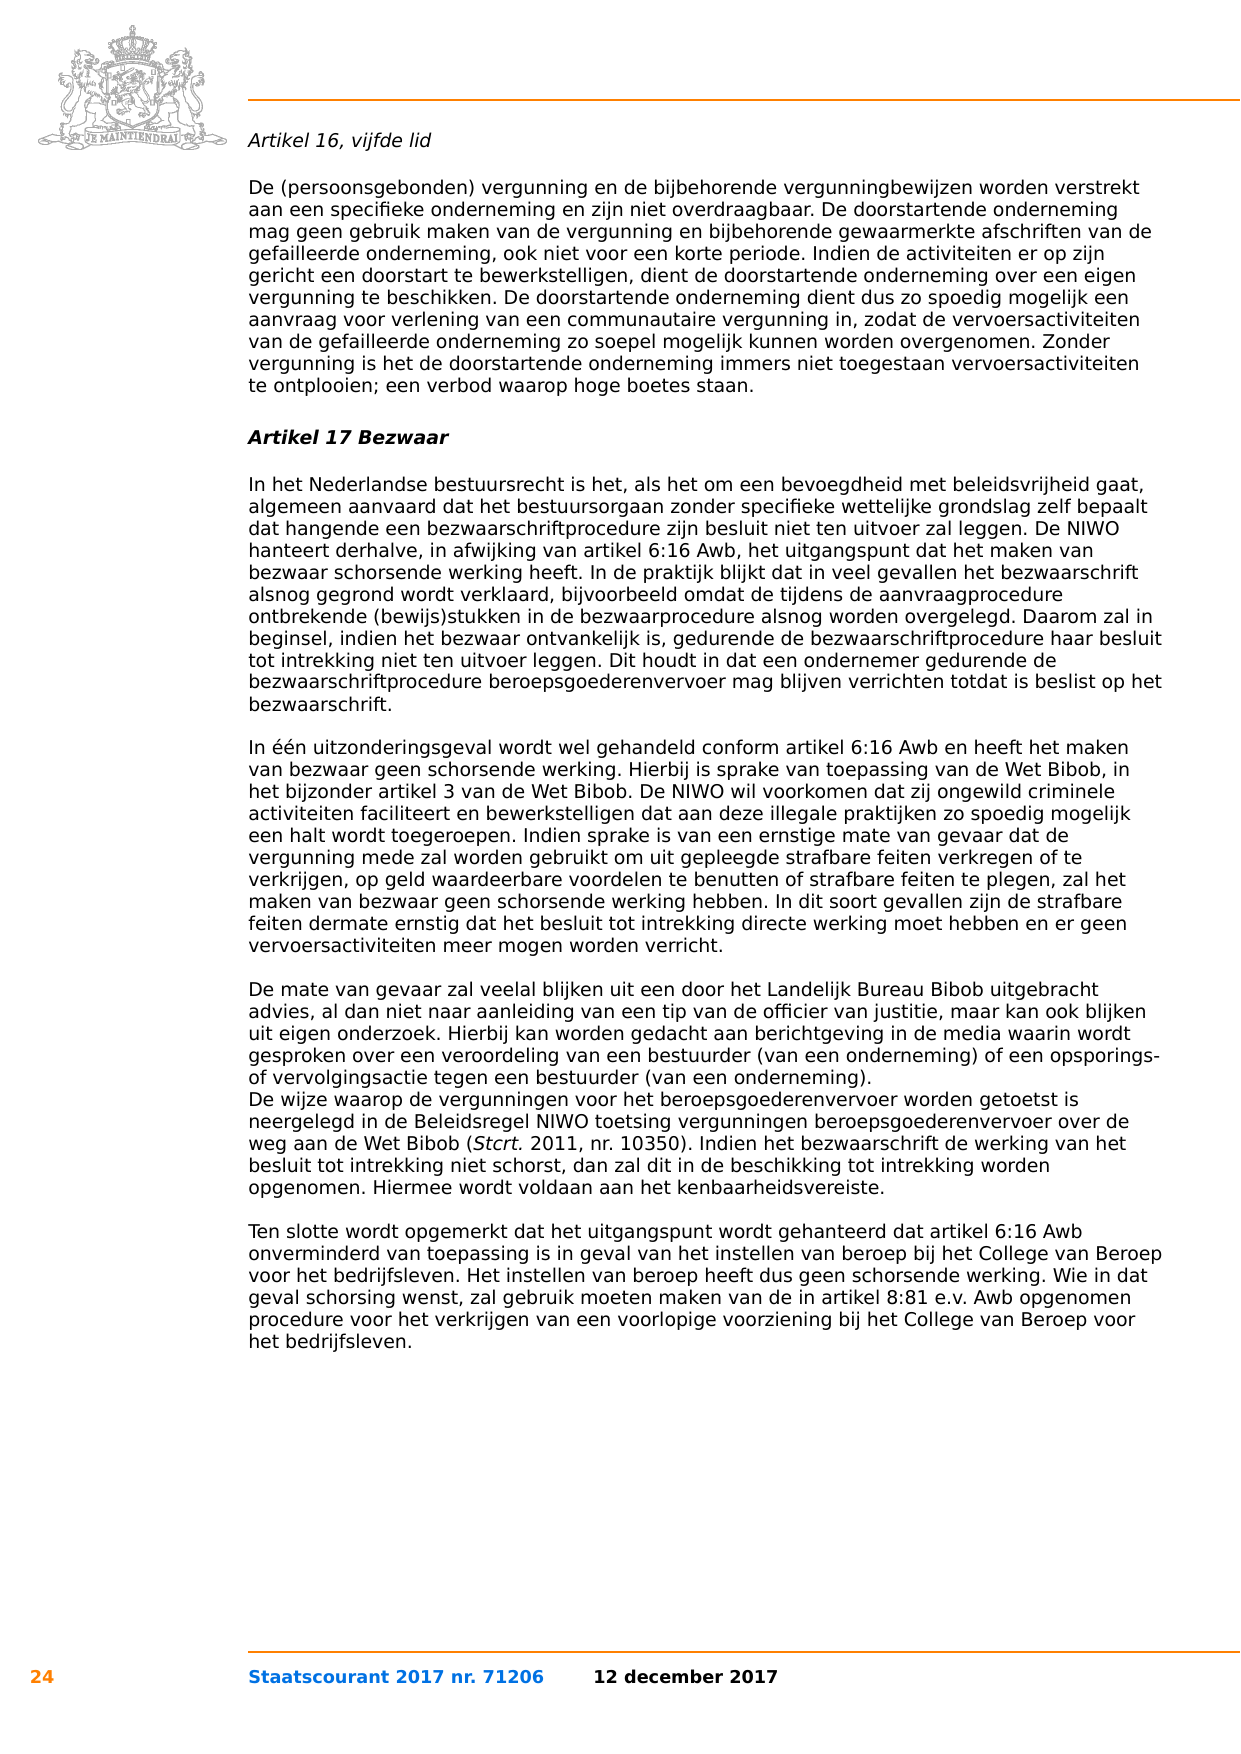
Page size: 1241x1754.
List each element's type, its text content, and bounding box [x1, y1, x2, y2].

subtitle Artikel 17 Bezwaar [248, 427, 1163, 449]
text De (persoonsgebonden) vergunning en de bijbehorende vergunningbewijzen worden verstrekt aan een specifieke onderneming en zijn niet overdraagbaar. De doorstartende onderneming mag geen gebruik maken van de vergunning en bijbehorende gewaarmerkte afschriften van de gefailleerde onderneming, ook niet voor een korte periode. Indien de activiteiten er op zijn gericht een doorstart te bewerkstelligen, dient de doorstartende onderneming over een eigen vergunning te beschikken. De doorstartende onderneming dient dus zo spoedig mogelijk een aanvraag voor verlening van een communautaire vergunning in, zodat de vervoersactiviteiten van de gefailleerde onderneming zo soepel mogelijk kunnen worden overgenomen. Zonder vergunning is het de doorstartende onderneming immers niet toegestaan vervoersactiviteiten te ontplooien; een verbod waarop hoge boetes staan. [248, 177, 1163, 397]
text De wijze waarop de vergunningen voor het beroepsgoederenvervoer worden getoetst is neergelegd in de Beleidsregel NIWO toetsing vergunningen beroepsgoederenvervoer over de weg aan de Wet Bibob (Stcrt. 2011, nr. 10350). Indien het bezwaarschrift de werking van het besluit tot intrekking niet schorst, dan zal dit in de beschikking tot intrekking worden opgenomen. Hiermee wordt voldaan aan het kenbaarheidsvereiste. [248, 1089, 1163, 1199]
picture [38, 25, 227, 150]
text In één uitzonderingsgeval wordt wel gehandeld conform artikel 6:16 Awb en heeft het maken van bezwaar geen schorsende werking. Hierbij is sprake van toepassing van de Wet Bibob, in het bijzonder artikel 3 van de Wet Bibob. De NIWO wil voorkomen dat zij ongewild criminele activiteiten faciliteert en bewerkstelligen dat aan deze illegale praktijken zo spoedig mogelijk een halt wordt toegeroepen. Indien sprake is van een ernstige mate van gevaar dat de vergunning mede zal worden gebruikt om uit gepleegde strafbare feiten verkregen of te verkrijgen, op geld waardeerbare voordelen te benutten of strafbare feiten te plegen, zal het maken van bezwaar geen schorsende werking hebben. In dit soort gevallen zijn de strafbare feiten dermate ernstig dat het besluit tot intrekking directe werking moet hebben en er geen vervoersactiviteiten meer mogen worden verricht. [248, 737, 1163, 957]
subtitle Artikel 16, vijfde lid [248, 130, 1163, 152]
text De mate van gevaar zal veelal blijken uit een door het Landelijk Bureau Bibob uitgebracht advies, al dan niet naar aanleiding van een tip van de officier van justitie, maar kan ook blijken uit eigen onderzoek. Hierbij kan worden gedacht aan berichtgeving in de media waarin wordt gesproken over een veroordeling van een bestuurder (van een onderneming) of een opsporings- of vervolgingsactie tegen een bestuurder (van een onderneming). [248, 979, 1163, 1089]
text Ten slotte wordt opgemerkt dat het uitgangspunt wordt gehanteerd dat artikel 6:16 Awb onverminderd van toepassing is in geval van het instellen van beroep bij het College van Beroep voor het bedrijfsleven. Het instellen van beroep heeft dus geen schorsende werking. Wie in dat geval schorsing wenst, zal gebruik moeten maken van de in artikel 8:81 e.v. Awb opgenomen procedure voor het verkrijgen van een voorlopige voorziening bij het College van Beroep voor het bedrijfsleven. [248, 1221, 1163, 1352]
text In het Nederlandse bestuursrecht is het, als het om een bevoegdheid met beleidsvrijheid gaat, algemeen aanvaard dat het bestuursorgaan zonder specifieke wettelijke grondslag zelf bepaalt dat hangende een bezwaarschriftprocedure zijn besluit niet ten uitvoer zal leggen. De NIWO hanteert derhalve, in afwijking van artikel 6:16 Awb, het uitgangspunt dat het maken van bezwaar schorsende werking heeft. In de praktijk blijkt dat in veel gevallen het bezwaarschrift alsnog gegrond wordt verklaard, bijvoorbeeld omdat de tijdens de aanvraagprocedure ontbrekende (bewijs)stukken in de bezwaarprocedure alsnog worden overgelegd. Daarom zal in beginsel, indien het bezwaar ontvankelijk is, gedurende de bezwaarschriftprocedure haar besluit tot intrekking niet ten uitvoer leggen. Dit houdt in dat een ondernemer gedurende de bezwaarschriftprocedure beroepsgoederenvervoer mag blijven verrichten totdat is beslist op het bezwaarschrift. [248, 474, 1163, 715]
